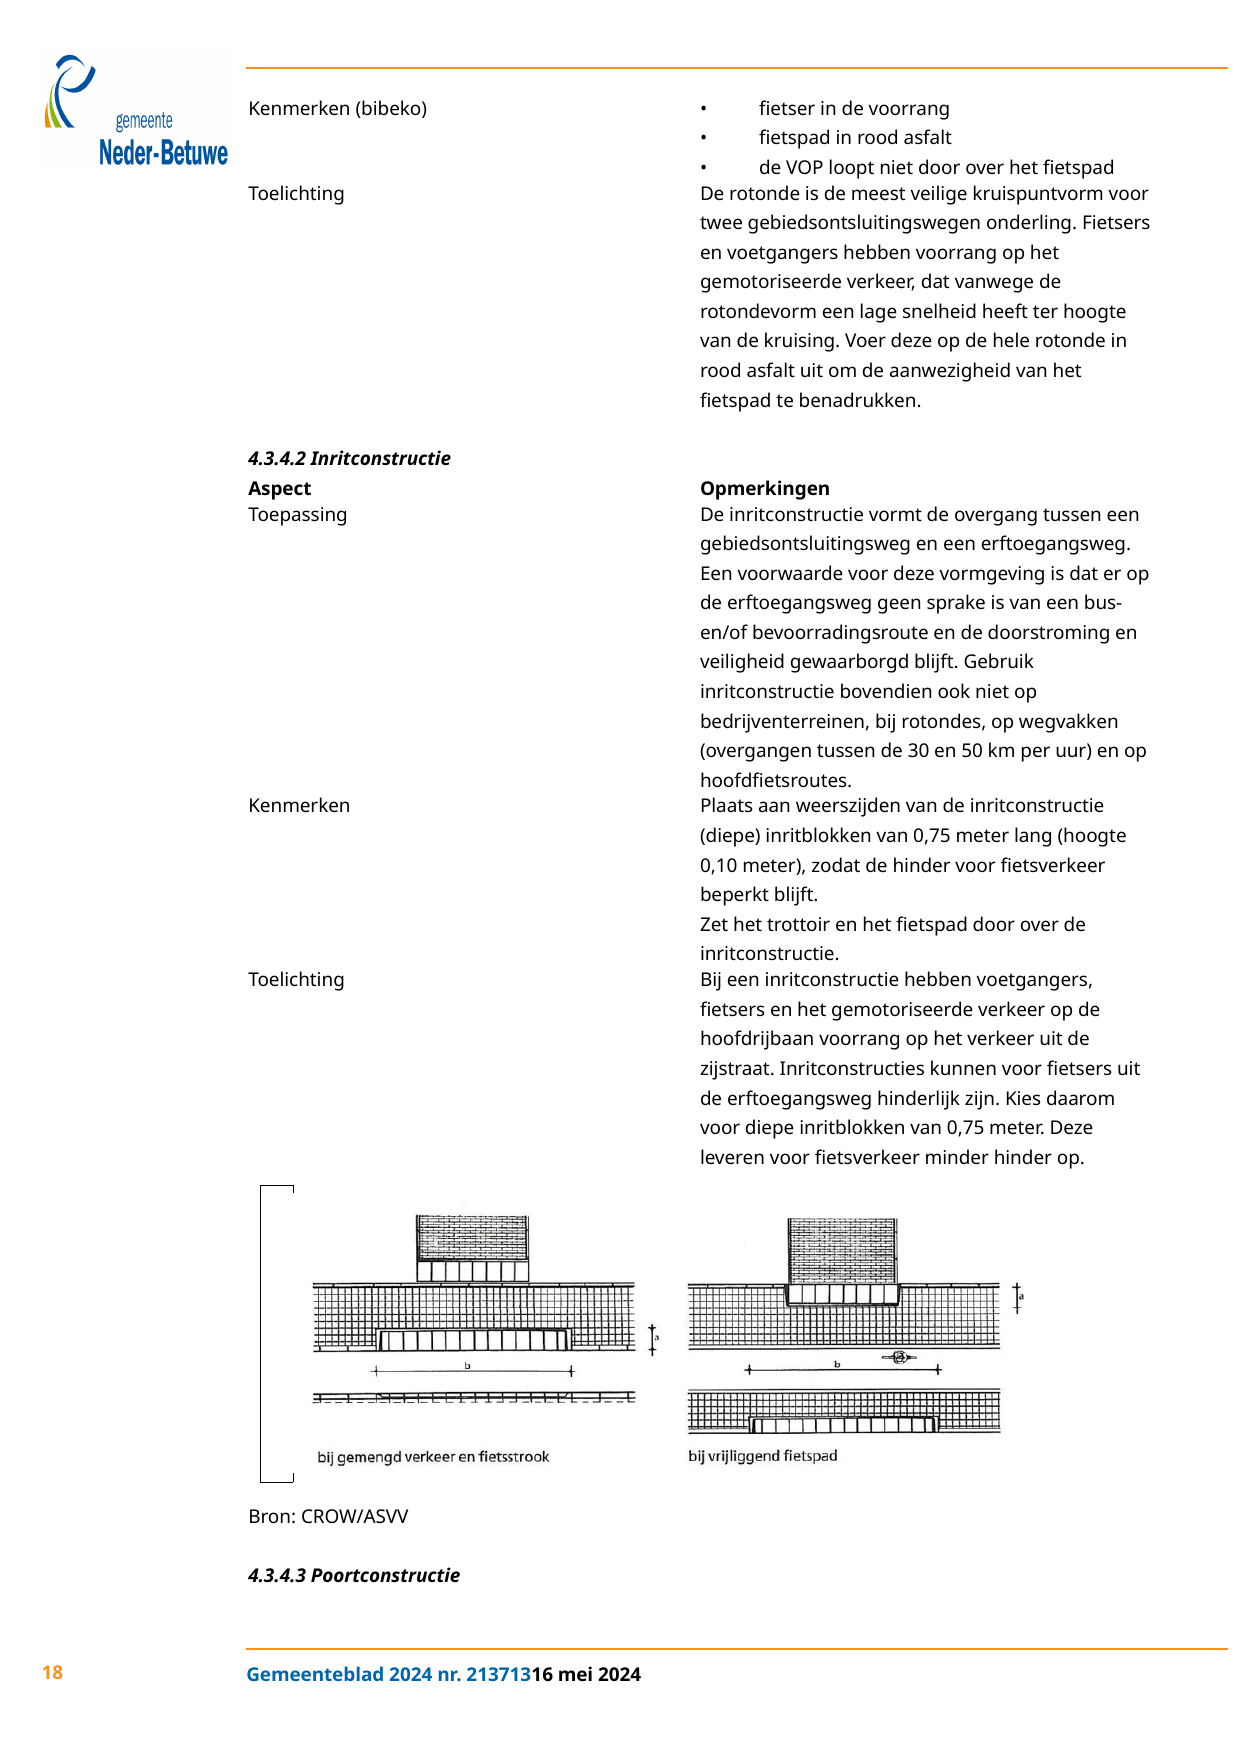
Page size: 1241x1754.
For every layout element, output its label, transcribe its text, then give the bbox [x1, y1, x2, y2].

table_cell Bij een inritconstructie hebben voetgangers, fietsers en het gemotoriseerde verkeer op de hoofdrijbaan voorrang op het verkeer uit de zijstraat. Inritconstructies kunnen voor fietsers uit de erftoegangsweg hinderlijk zijn. Kies daarom voor diepe inritblokken van 0,75 meter. Deze leveren voor fietsverkeer minder hinder op. [700, 966, 1152, 1169]
table_header Opmerkingen [700, 475, 1152, 501]
table_cell De rotonde is de meest veilige kruispuntvorm voor twee gebiedsontsluitingswegen onderling. Fietsers en voetgangers hebben voorrang op het gemotoriseerde verkeer, dat vanwege de rotondevorm een lage snelheid heeft ter hoogte van de kruising. Voer deze op de hele rotonde in rood asfalt uit om de aanwezigheid van het fietspad te benadrukken. [700, 180, 1152, 412]
table_cell Kenmerken [248, 793, 700, 966]
table_cell fietser in de voorrang fietspad in rood asfalt de VOP loopt niet door over het fietspad [700, 95, 1152, 180]
table_cell Toelichting [248, 180, 700, 412]
picture [41, 47, 231, 172]
table_cell Toepassing [248, 501, 700, 793]
picture [268, 1193, 1031, 1473]
text 4.3.4.2 Inritconstructie [248, 445, 1152, 471]
table_cell Plaats aan weerszijden van de inritconstructie (diepe) inritblokken van 0,75 meter lang (hoogte 0,10 meter), zodat de hinder voor fietsverkeer beperkt blijft. Zet het trottoir en het fietspad door over de inritconstructie. [700, 793, 1152, 966]
table_header Aspect [248, 475, 700, 501]
table_cell De inritconstructie vormt de overgang tussen een gebiedsontsluitingsweg en een erftoegangsweg. Een voorwaarde voor deze vormgeving is dat er op de erftoegangsweg geen sprake is van een bus- en/of bevoorradingsroute en de doorstroming en veiligheid gewaarborgd blijft. Gebruik inritconstructie bovendien ook niet op bedrijventerreinen, bij rotondes, op wegvakken (overgangen tussen de 30 en 50 km per uur) en op hoofdfietsroutes. [700, 501, 1152, 793]
text 4.3.4.3 Poortconstructie [248, 1562, 1152, 1588]
text Bron: CROW/ASVV [248, 1503, 1152, 1529]
table_cell Kenmerken (bibeko) [248, 95, 700, 180]
table_cell Toelichting [248, 966, 700, 1169]
